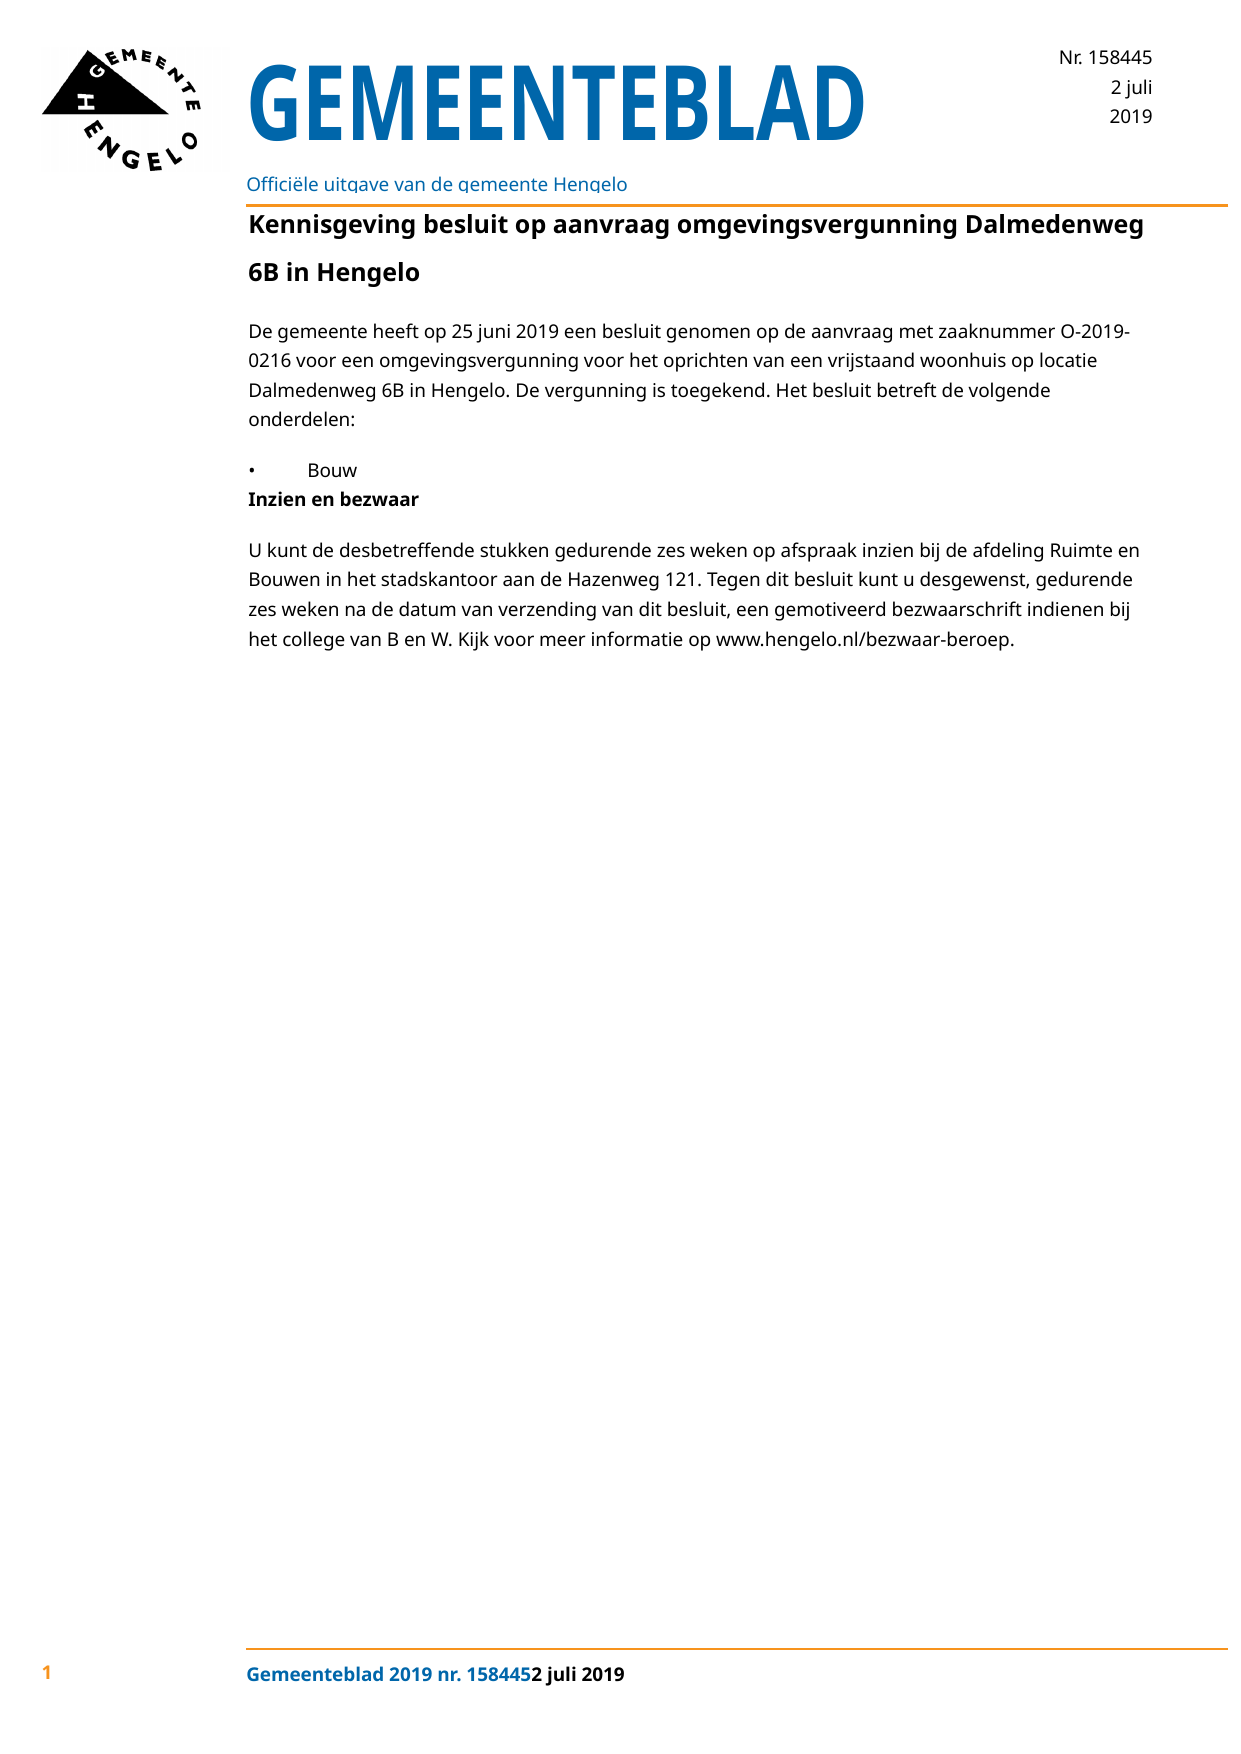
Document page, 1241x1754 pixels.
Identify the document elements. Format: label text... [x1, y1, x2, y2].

text U kunt de desbetreffende stukken gedurende zes weken op afspraak inzien bij de afdeling Ruimte en Bouwen in het stadskantoor aan de Hazenweg 121. Tegen dit besluit kunt u desgewenst, gedurende zes weken na de datum van verzending van dit besluit, een gemotiveerd bezwaarschrift indienen bij het college van B en W. Kijk voor meer informatie op www.hengelo.nl/bezwaar-beroep. [248, 537, 1152, 652]
list Bouw [248, 457, 1152, 483]
text Inzien en bezwaar [248, 487, 1152, 512]
picture [41, 47, 231, 172]
text De gemeente heeft op 25 juni 2019 een besluit genomen op de aanvraag met zaaknummer O-2019-0216 voor een omgevingsvergunning voor het oprichten van een vrijstaand woonhuis op locatie Dalmedenweg 6B in Hengelo. De vergunning is toegekend. Het besluit betreft de volgende onderdelen: [248, 318, 1152, 432]
text Kennisgeving besluit op aanvraag omgevingsvergunning Dalmedenweg 6B in Hengelo [248, 207, 1152, 288]
